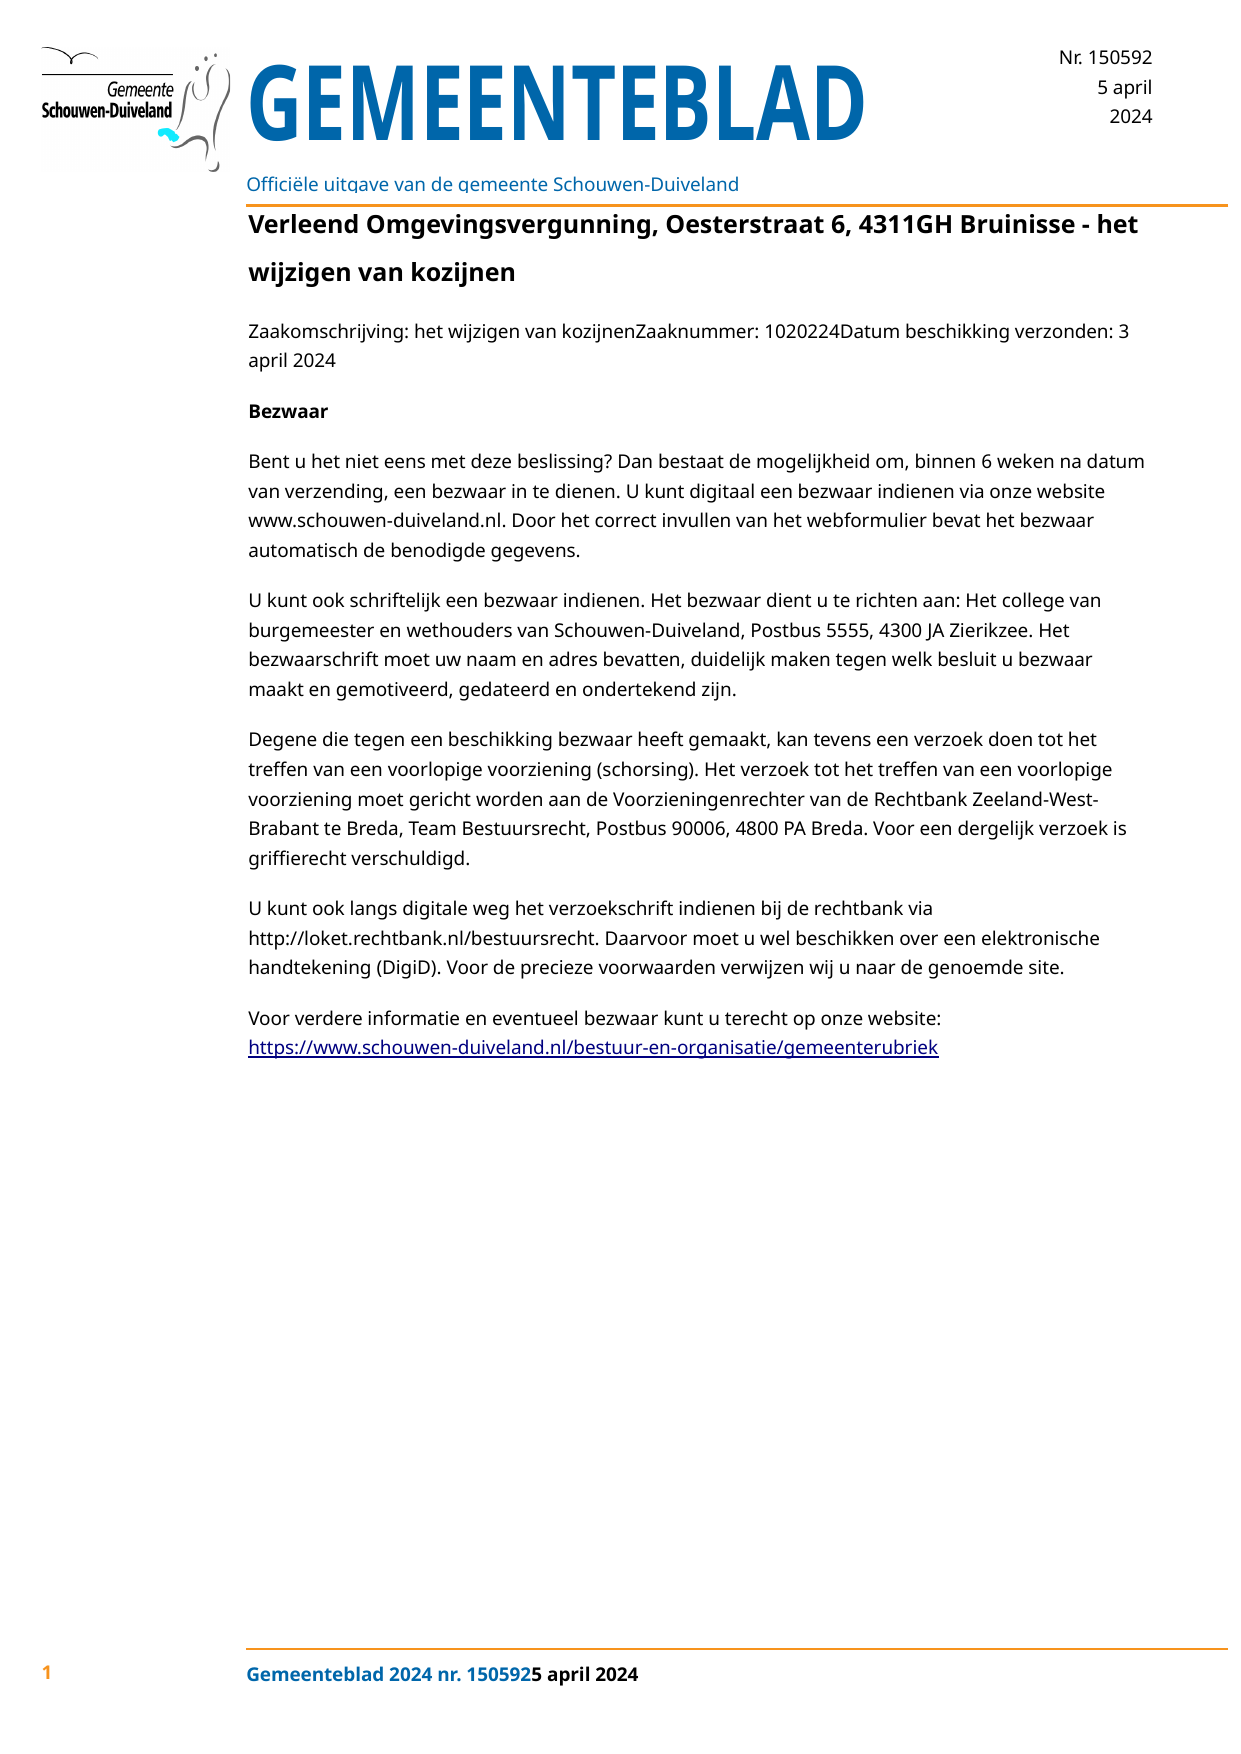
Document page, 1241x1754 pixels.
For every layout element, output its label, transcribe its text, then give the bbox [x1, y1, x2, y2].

text Bent u het niet eens met deze beslissing? Dan bestaat de mogelijkheid om, binnen 6 weken na datum van verzending, een bezwaar in te dienen. U kunt digitaal een bezwaar indienen via onze website www.schouwen-duiveland.nl. Door het correct invullen van het webformulier bevat het bezwaar automatisch de benodigde gegevens. [248, 448, 1152, 563]
text Bezwaar [248, 398, 1152, 424]
text U kunt ook langs digitale weg het verzoekschrift indienen bij de rechtbank via http://loket.rechtbank.nl/bestuursrecht. Daarvoor moet u wel beschikken over een elektronische handtekening (DigiD). Voor de precieze voorwaarden verwijzen wij u naar de genoemde site. [248, 895, 1152, 980]
text Voor verdere informatie en eventueel bezwaar kunt u terecht op onze website: https://www.schouwen-duiveland.nl/bestuur-en-organisatie/gemeenterubriek [248, 1005, 1152, 1060]
text Degene die tegen een beschikking bezwaar heeft gemaakt, kan tevens een verzoek doen tot het treffen van een voorlopige voorziening (schorsing). Het verzoek tot het treffen van een voorlopige voorziening moet gericht worden aan de Voorzieningenrechter van de Rechtbank Zeeland-West-Brabant te Breda, Team Bestuursrecht, Postbus 90006, 4800 PA Breda. Voor een dergelijk verzoek is griffierecht verschuldigd. [248, 727, 1152, 871]
text Verleend Omgevingsvergunning, Oesterstraat 6, 4311GH Bruinisse - het wijzigen van kozijnen [248, 207, 1152, 288]
text Zaakomschrijving: het wijzigen van kozijnenZaaknummer: 1020224Datum beschikking verzonden: 3 april 2024 [248, 318, 1152, 373]
text U kunt ook schriftelijk een bezwaar indienen. Het bezwaar dient u te richten aan: Het college van burgemeester en wethouders van Schouwen-Duiveland, Postbus 5555, 4300 JA Zierikzee. Het bezwaarschrift moet uw naam en adres bevatten, duidelijk maken tegen welk besluit u bezwaar maakt en gemotiveerd, gedateerd en ondertekend zijn. [248, 587, 1152, 702]
picture [41, 47, 231, 172]
